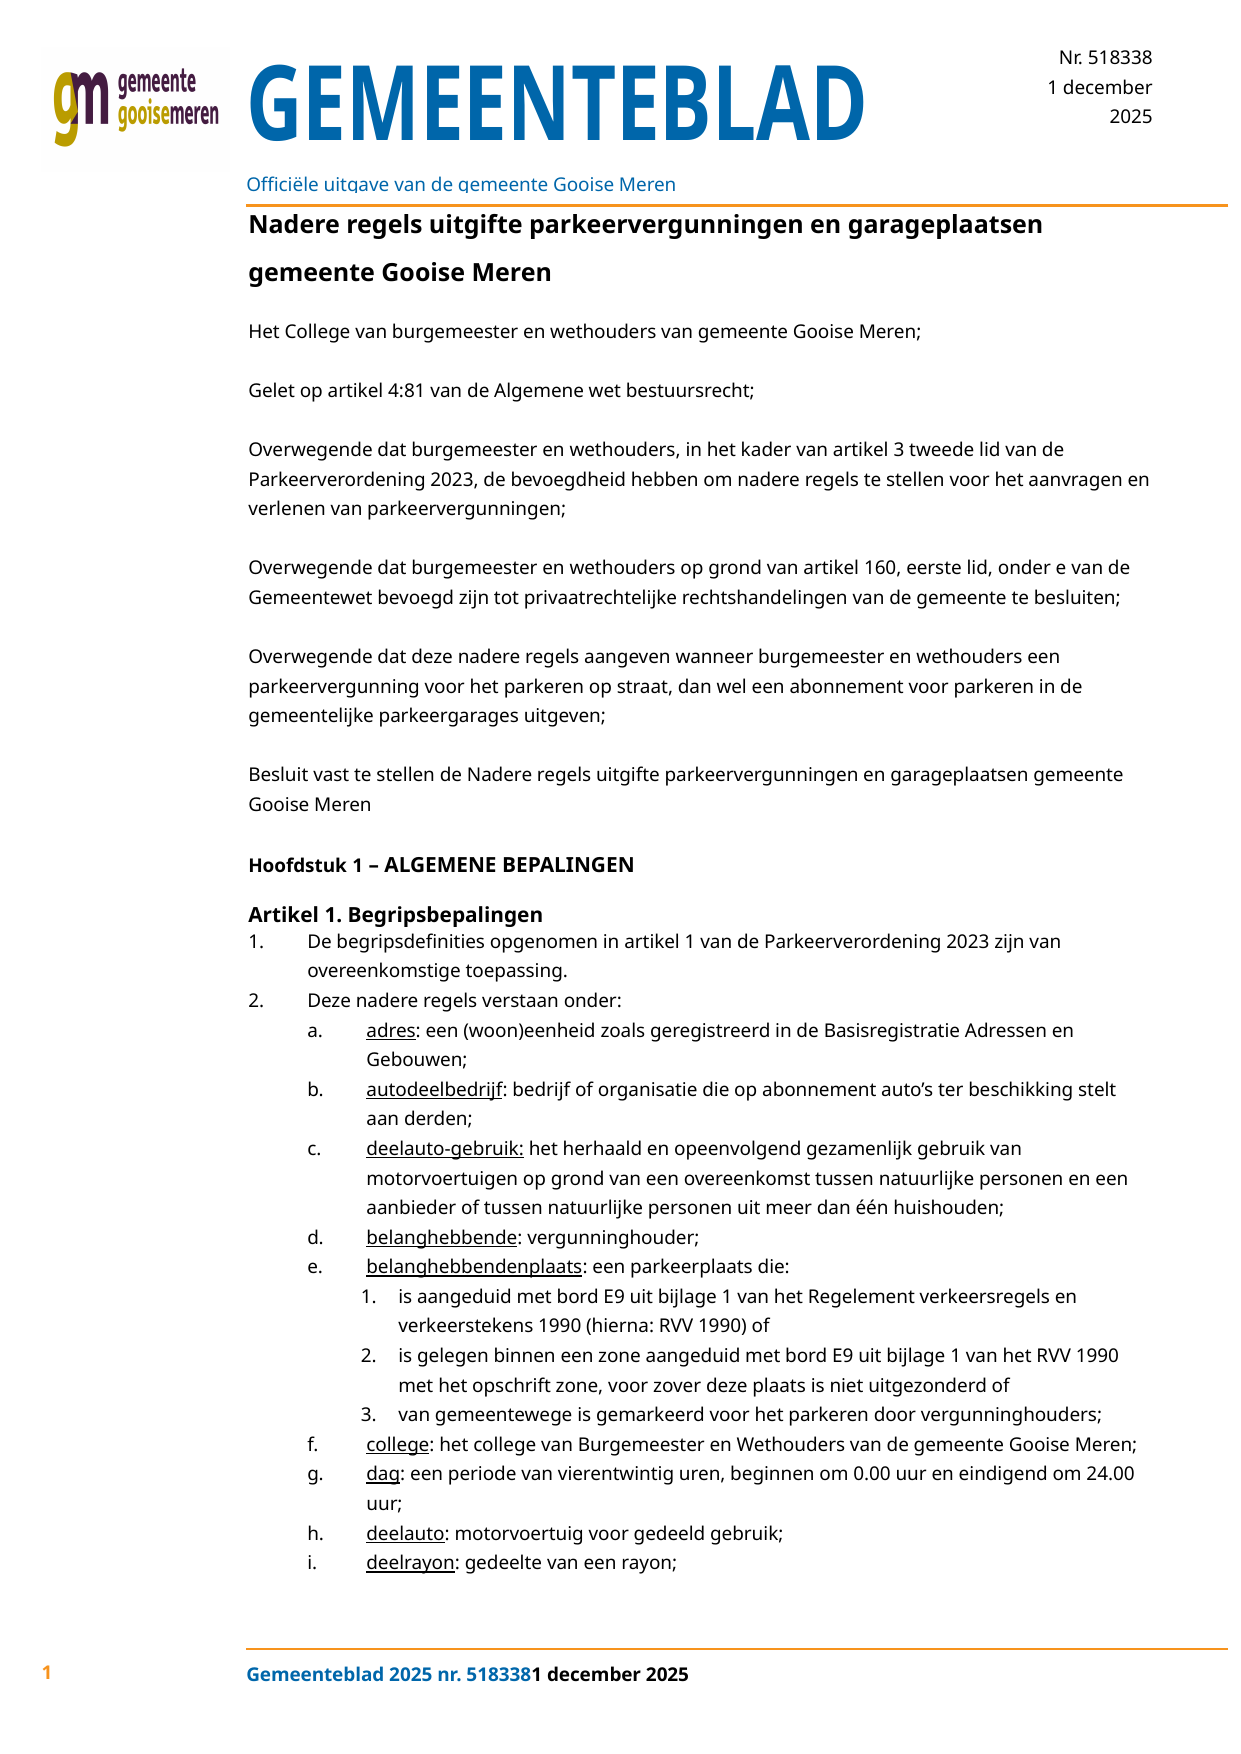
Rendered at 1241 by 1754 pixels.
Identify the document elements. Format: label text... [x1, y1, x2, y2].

list deelauto: motorvoertuig voor gedeeld gebruik; [307, 1520, 1152, 1546]
picture [41, 47, 231, 172]
text Overwegende dat burgemeester en wethouders, in het kader van artikel 3 tweede lid van de Parkeerverordening 2023, de bevoegdheid hebben om nadere regels te stellen voor het aanvragen en verlenen van parkeervergunningen; [248, 436, 1152, 521]
list deelrayon: gedeelte van een rayon; [307, 1549, 1152, 1575]
list belanghebbende: vergunninghouder; [307, 1224, 1152, 1250]
text Artikel 1. Begripsbepalingen [248, 900, 1152, 928]
list dag: een periode van vierentwintig uren, beginnen om 0.00 uur en eindigend om 24.00 uur; [307, 1461, 1152, 1516]
list van gemeentewege is gemarkeerd voor het parkeren door vergunninghouders; [361, 1401, 1152, 1427]
text Nadere regels uitgifte parkeervergunningen en garageplaatsen gemeente Gooise Meren [248, 207, 1152, 288]
text Overwegende dat deze nadere regels aangeven wanneer burgemeester en wethouders een parkeervergunning voor het parkeren op straat, dan wel een abonnement voor parkeren in de gemeentelijke parkeergarages uitgeven; [248, 643, 1152, 728]
list belanghebbendenplaats: een parkeerplaats die: [307, 1253, 1152, 1279]
text Besluit vast te stellen de Nadere regels uitgifte parkeervergunningen en garageplaatsen gemeente Gooise Meren [248, 762, 1152, 817]
text Gelet op artikel 4:81 van de Algemene wet bestuursrecht; [248, 377, 1152, 403]
list is aangeduid met bord E9 uit bijlage 1 van het Regelement verkeersregels en verkeerstekens 1990 (hierna: RVV 1990) of [361, 1283, 1152, 1338]
list Deze nadere regels verstaan onder: [248, 987, 1152, 1013]
list autodeelbedrijf: bedrijf of organisatie die op abonnement auto’s ter beschikking stelt aan derden; [307, 1076, 1152, 1131]
list college: het college van Burgemeester en Wethouders van de gemeente Gooise Meren; [307, 1431, 1152, 1457]
list De begripsdefinities opgenomen in artikel 1 van de Parkeerverordening 2023 zijn van overeenkomstige toepassing. [248, 928, 1152, 983]
text Overwegende dat burgemeester en wethouders op grond van artikel 160, eerste lid, onder e van de Gemeentewet bevoegd zijn tot privaatrechtelijke rechtshandelingen van de gemeente te besluiten; [248, 554, 1152, 610]
text Het College van burgemeester en wethouders van gemeente Gooise Meren; [248, 318, 1152, 344]
list is gelegen binnen een zone aangeduid met bord E9 uit bijlage 1 van het RVV 1990 met het opschrift zone, voor zover deze plaats is niet uitgezonderd of [361, 1342, 1152, 1398]
list adres: een (woon)eenheid zoals geregistreerd in de Basisregistratie Adressen en Gebouwen; [307, 1017, 1152, 1072]
text Hoofdstuk 1 – ALGEMENE BEPALINGEN [248, 850, 1152, 879]
list deelauto-gebruik: het herhaald en opeenvolgend gezamenlijk gebruik van motorvoertuigen op grond van een overeenkomst tussen natuurlijke personen en een aanbieder of tussen natuurlijke personen uit meer dan één huishouden; [307, 1135, 1152, 1220]
